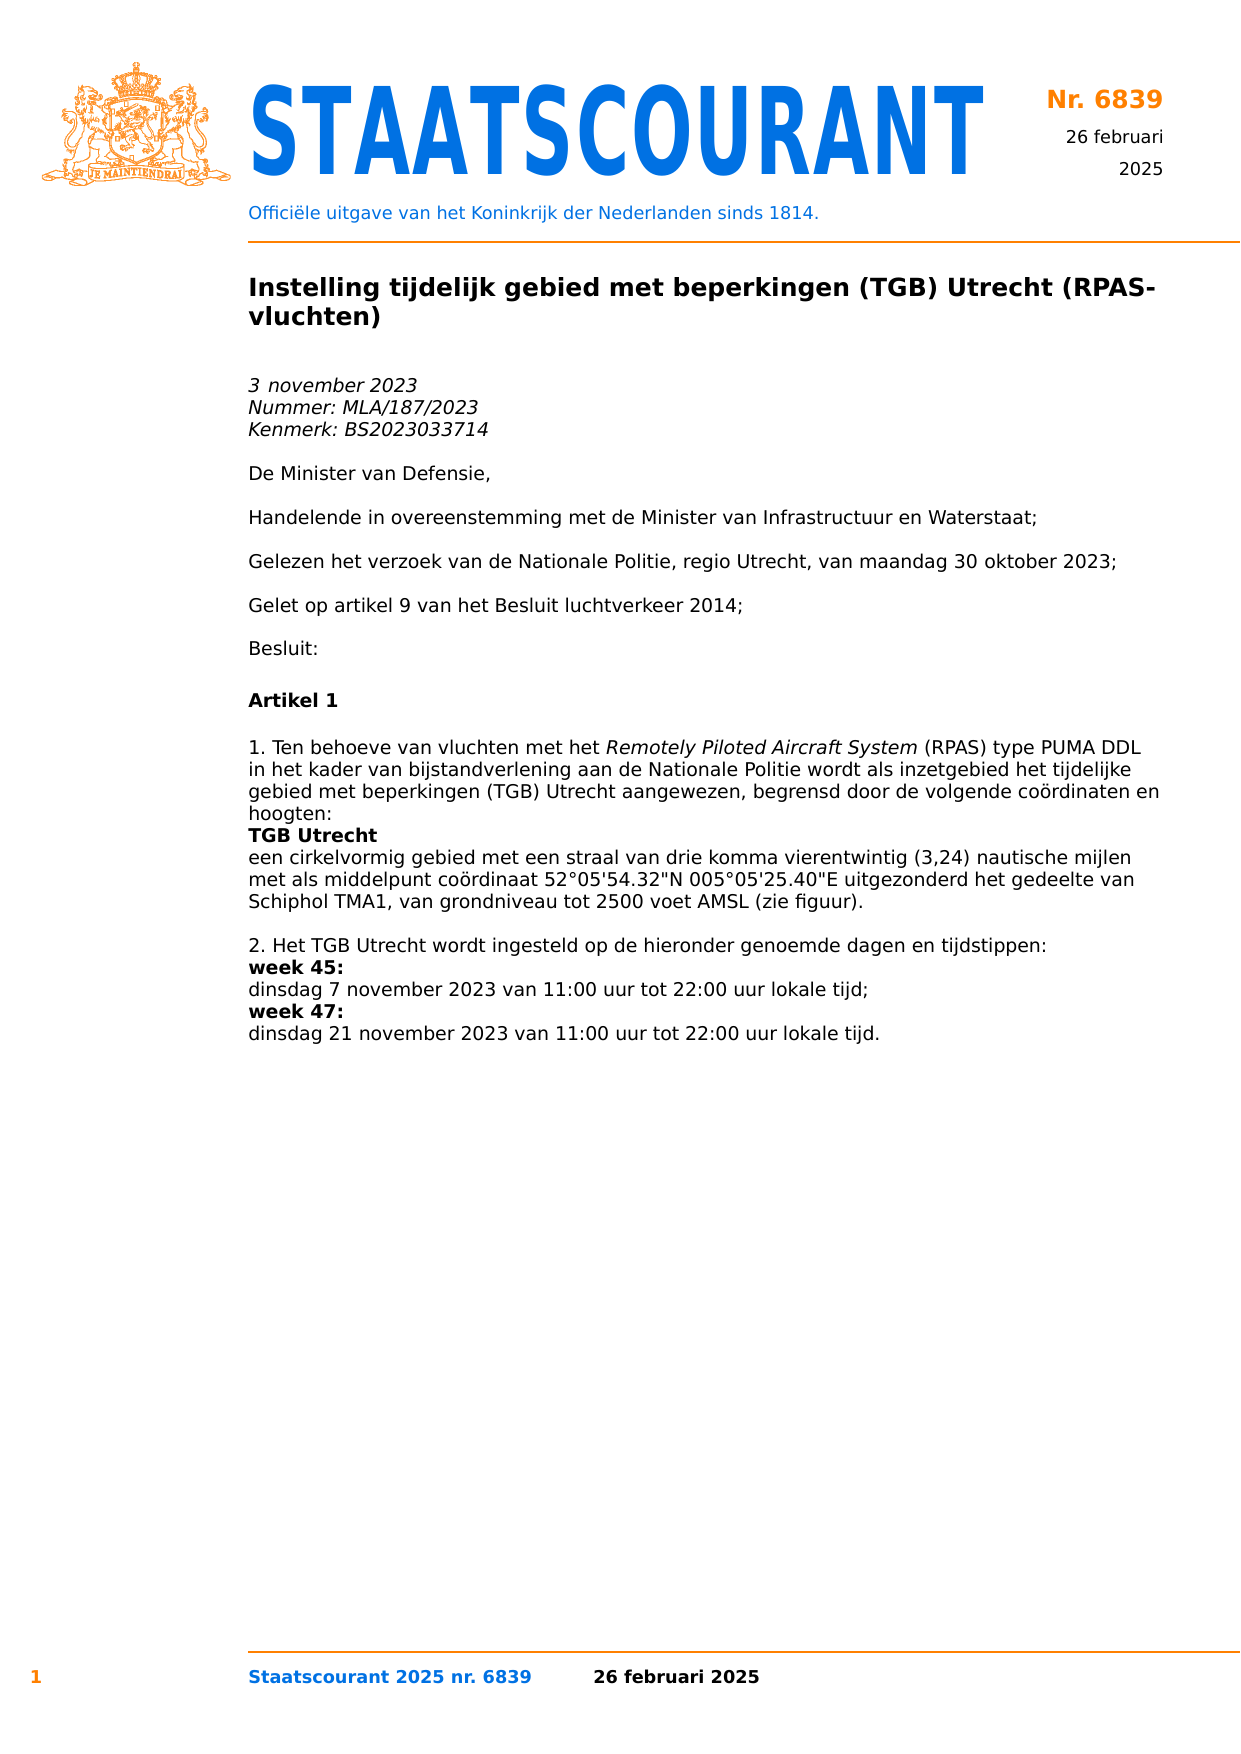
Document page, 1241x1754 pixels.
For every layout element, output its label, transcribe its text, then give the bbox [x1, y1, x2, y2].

table_header STAATSCOURANT [248, 62, 998, 203]
text TGB Utrecht [248, 825, 1163, 847]
table_cell Officiële uitgave van het Koninkrijk der Nederlanden sinds 1814. [248, 203, 1240, 241]
text week 45: [248, 957, 1163, 979]
subtitle Instelling tijdelijk gebied met beperkingen (TGB) Utrecht (RPAS-vluchten) [248, 273, 1163, 331]
text 3 november 2023 [248, 375, 1163, 397]
text week 47: [248, 1001, 1163, 1023]
text Besluit: [248, 638, 1163, 660]
text een cirkelvormig gebied met een straal van drie komma vierentwintig (3,24) nautische mijlen met als middelpunt coördinaat 52°05'54.32"N 005°05'25.40"E uitgezonderd het gedeelte van Schiphol TMA1, van grondniveau tot 2500 voet AMSL (zie figuur). [248, 847, 1163, 913]
picture [41, 62, 231, 186]
text 2. Het TGB Utrecht wordt ingesteld op de hieronder genoemde dagen en tijdstippen: [248, 935, 1163, 957]
text 1. Ten behoeve van vluchten met het Remotely Piloted Aircraft System (RPAS) type PUMA DDL in het kader van bijstandverlening aan de Nationale Politie wordt als inzetgebied het tijdelijke gebied met beperkingen (TGB) Utrecht aangewezen, begrensd door de volgende coördinaten en hoogten: [248, 737, 1163, 825]
text Kenmerk: BS2023033714 [248, 419, 1163, 441]
table_header [25, 62, 248, 241]
text Gelezen het verzoek van de Nationale Politie, regio Utrecht, van maandag 30 oktober 2023; [248, 551, 1163, 573]
text Gelet op artikel 9 van het Besluit luchtverkeer 2014; [248, 594, 1163, 616]
table_cell 2025 [998, 153, 1240, 203]
table_header Nr. 6839 [998, 62, 1240, 121]
subtitle Artikel 1 [248, 690, 1163, 712]
text dinsdag 21 november 2023 van 11:00 uur tot 22:00 uur lokale tijd. [248, 1023, 1163, 1045]
text dinsdag 7 november 2023 van 11:00 uur tot 22:00 uur lokale tijd; [248, 979, 1163, 1001]
text Nummer: MLA/187/2023 [248, 397, 1163, 419]
text Handelende in overeenstemming met de Minister van Infrastructuur en Waterstaat; [248, 507, 1163, 529]
table_cell 26 februari [998, 121, 1240, 153]
text De Minister van Defensie, [248, 463, 1163, 485]
